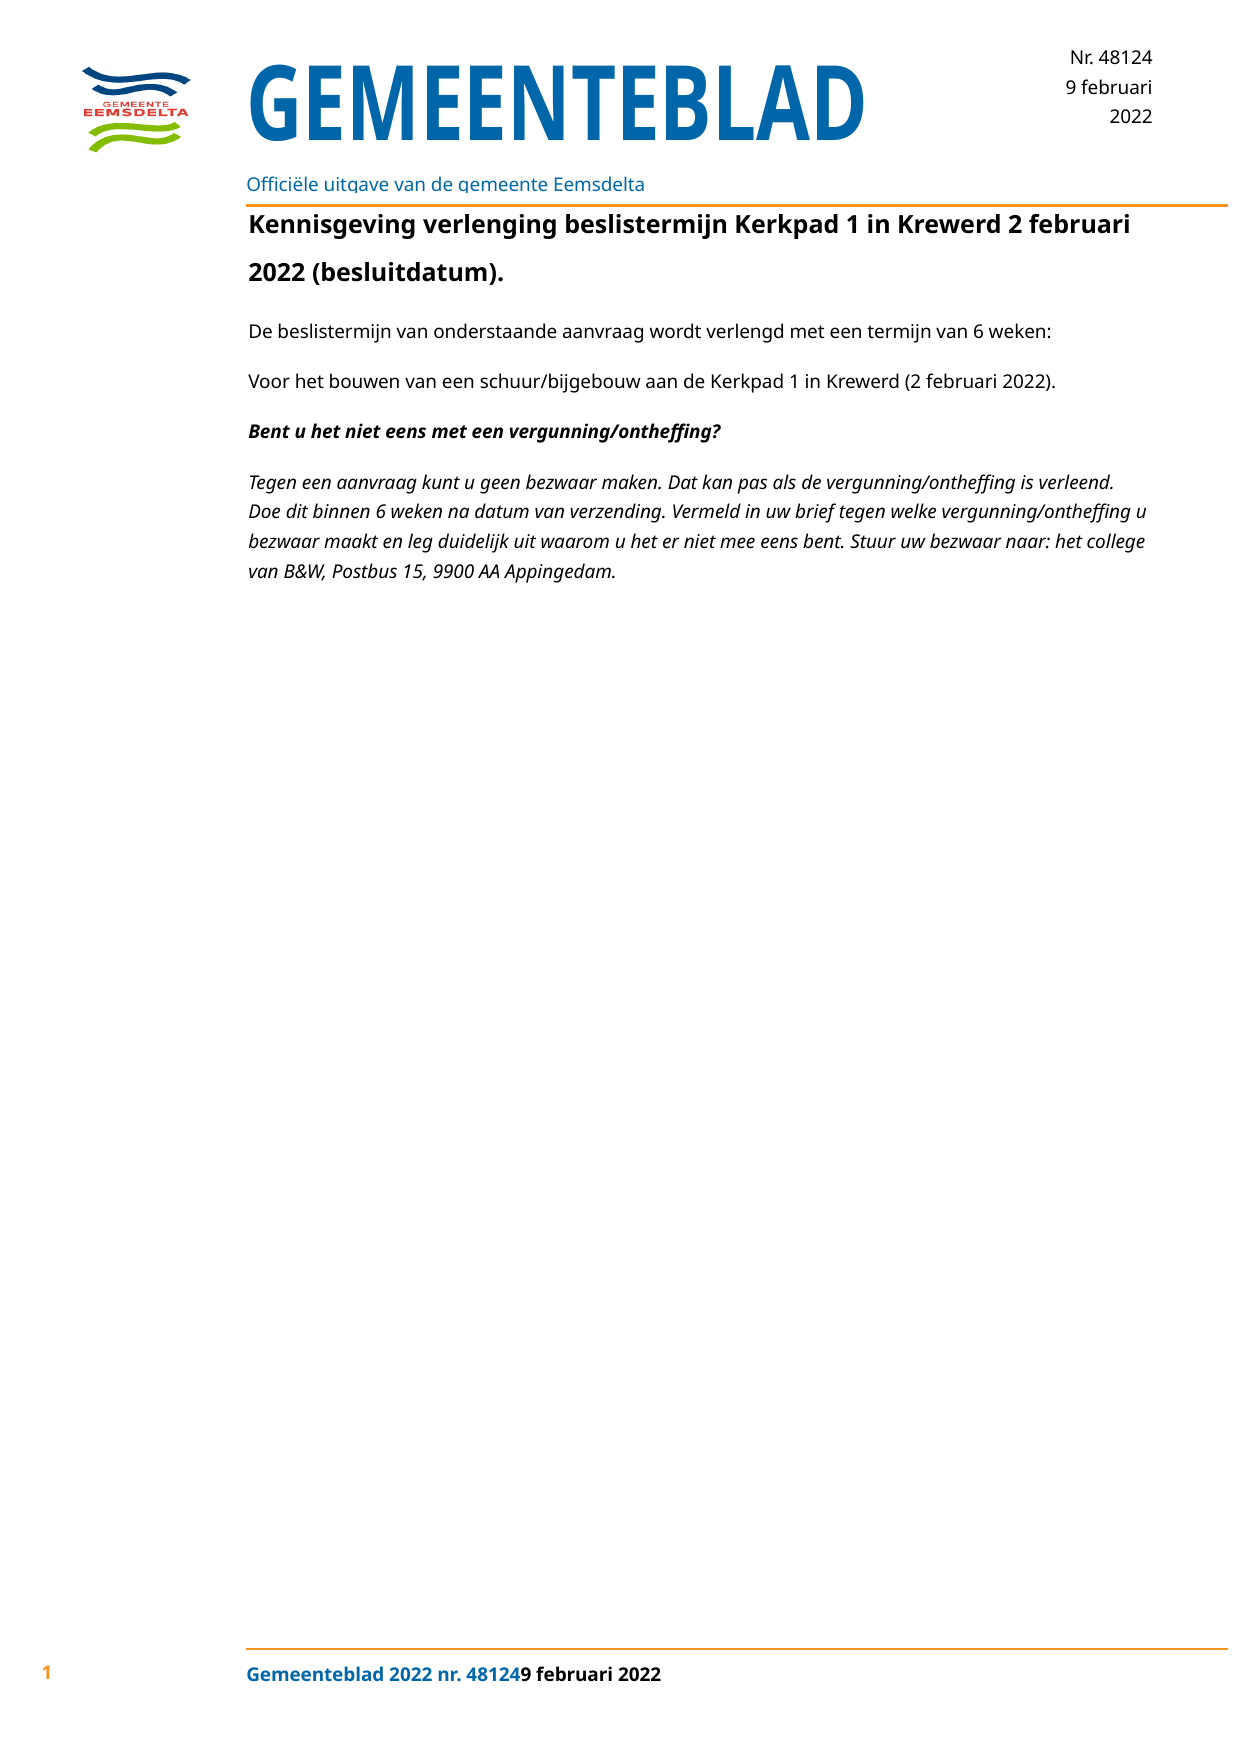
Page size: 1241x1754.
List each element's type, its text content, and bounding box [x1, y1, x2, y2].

text Tegen een aanvraag kunt u geen bezwaar maken. Dat kan pas als de vergunning/ontheffing is verleend. Doe dit binnen 6 weken na datum van verzending. Vermeld in uw brief tegen welke vergunning/ontheffing u bezwaar maakt en leg duidelijk uit waarom u het er niet mee eens bent. Stuur uw bezwaar naar: het college van B&W, Postbus 15, 9900 AA Appingedam. [248, 469, 1152, 584]
text De beslistermijn van onderstaande aanvraag wordt verlengd met een termijn van 6 weken: [248, 318, 1152, 344]
text Voor het bouwen van een schuur/bijgebouw aan de Kerkpad 1 in Krewerd (2 februari 2022). [248, 368, 1152, 394]
text Kennisgeving verlenging beslistermijn Kerkpad 1 in Krewerd 2 februari 2022 (besluitdatum). [248, 207, 1152, 288]
picture [41, 47, 231, 172]
text Bent u het niet eens met een vergunning/ontheffing? [248, 419, 1152, 444]
